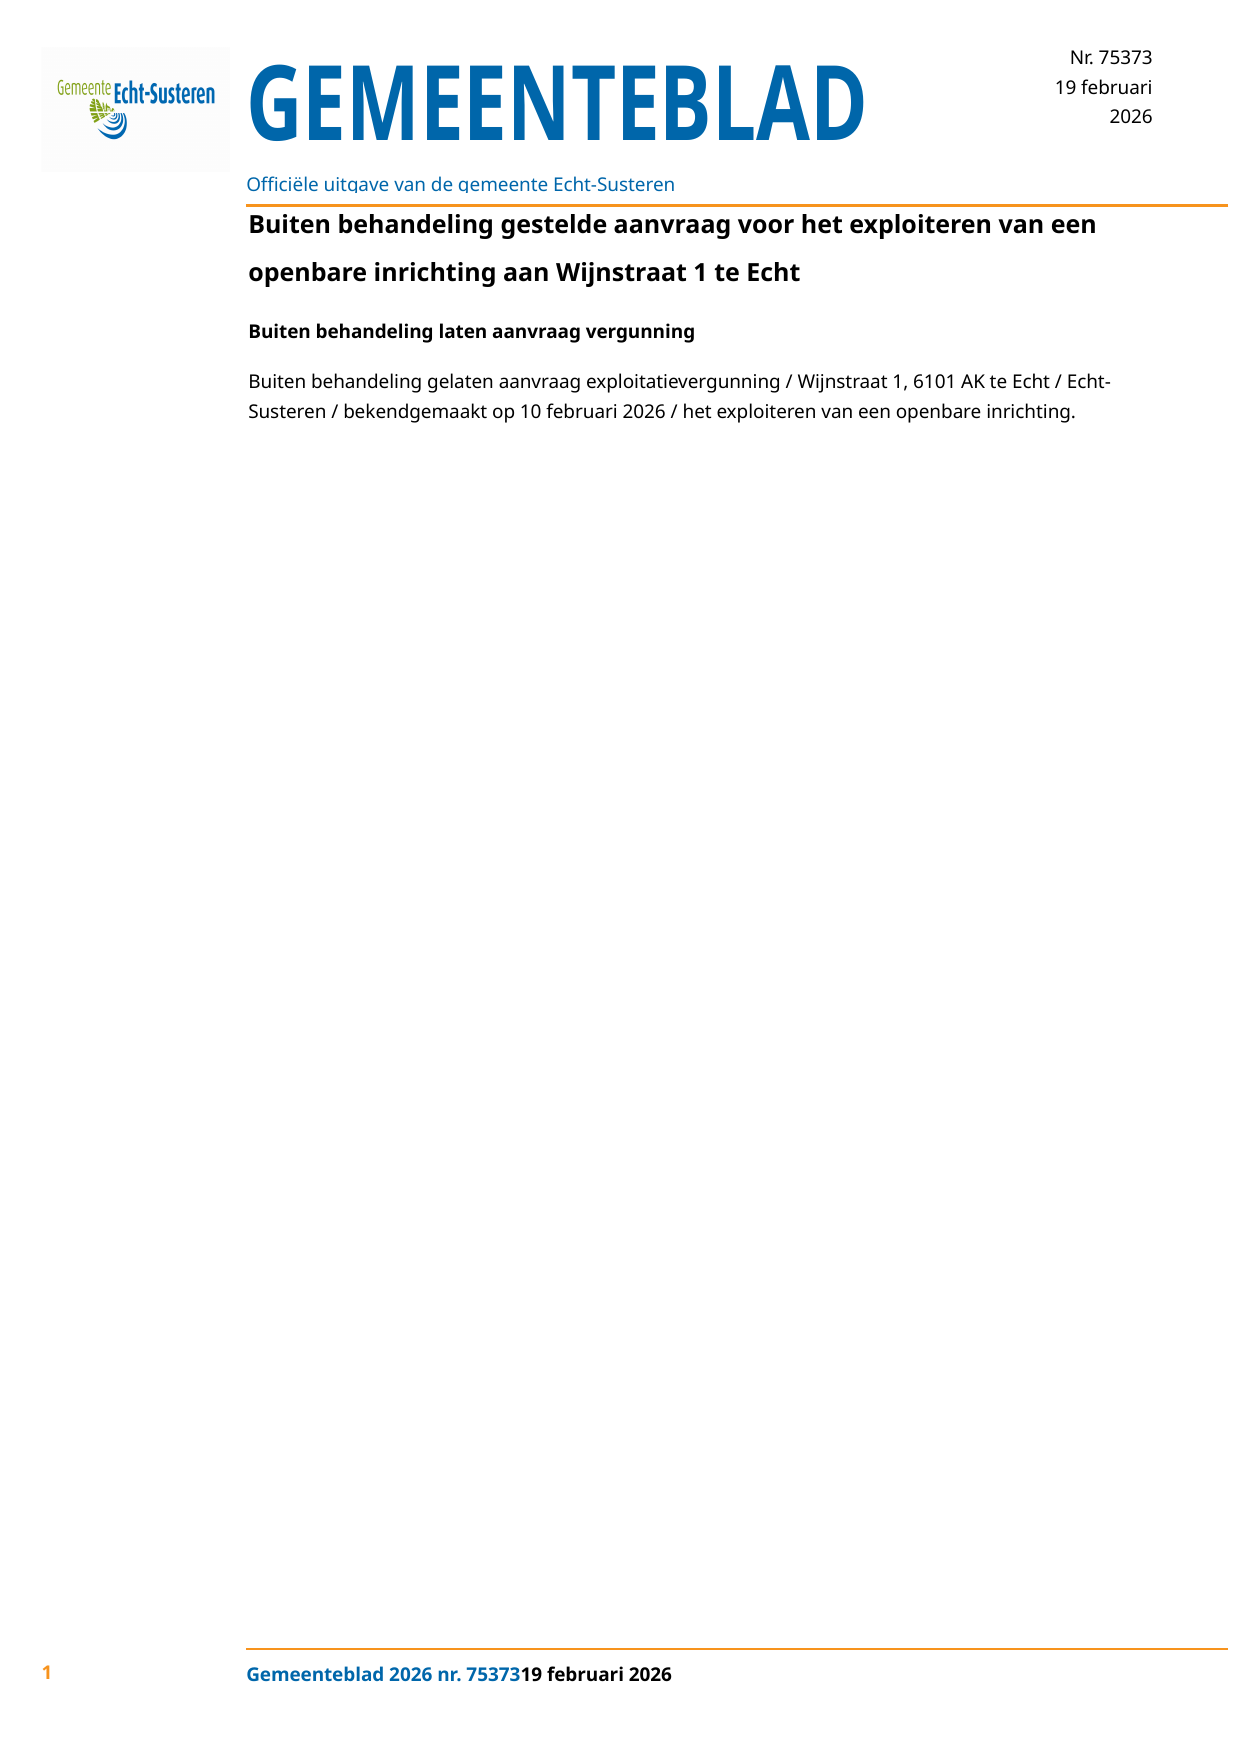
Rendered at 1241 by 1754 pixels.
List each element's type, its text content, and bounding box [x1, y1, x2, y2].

text Buiten behandeling laten aanvraag vergunning [248, 318, 1152, 344]
text Buiten behandeling gelaten aanvraag exploitatievergunning / Wijnstraat 1, 6101 AK te Echt / Echt-Susteren / bekendgemaakt op 10 februari 2026 / het exploiteren van een openbare inrichting. [248, 368, 1152, 424]
text Buiten behandeling gestelde aanvraag voor het exploiteren van een openbare inrichting aan Wijnstraat 1 te Echt [248, 207, 1152, 288]
picture [41, 47, 231, 172]
